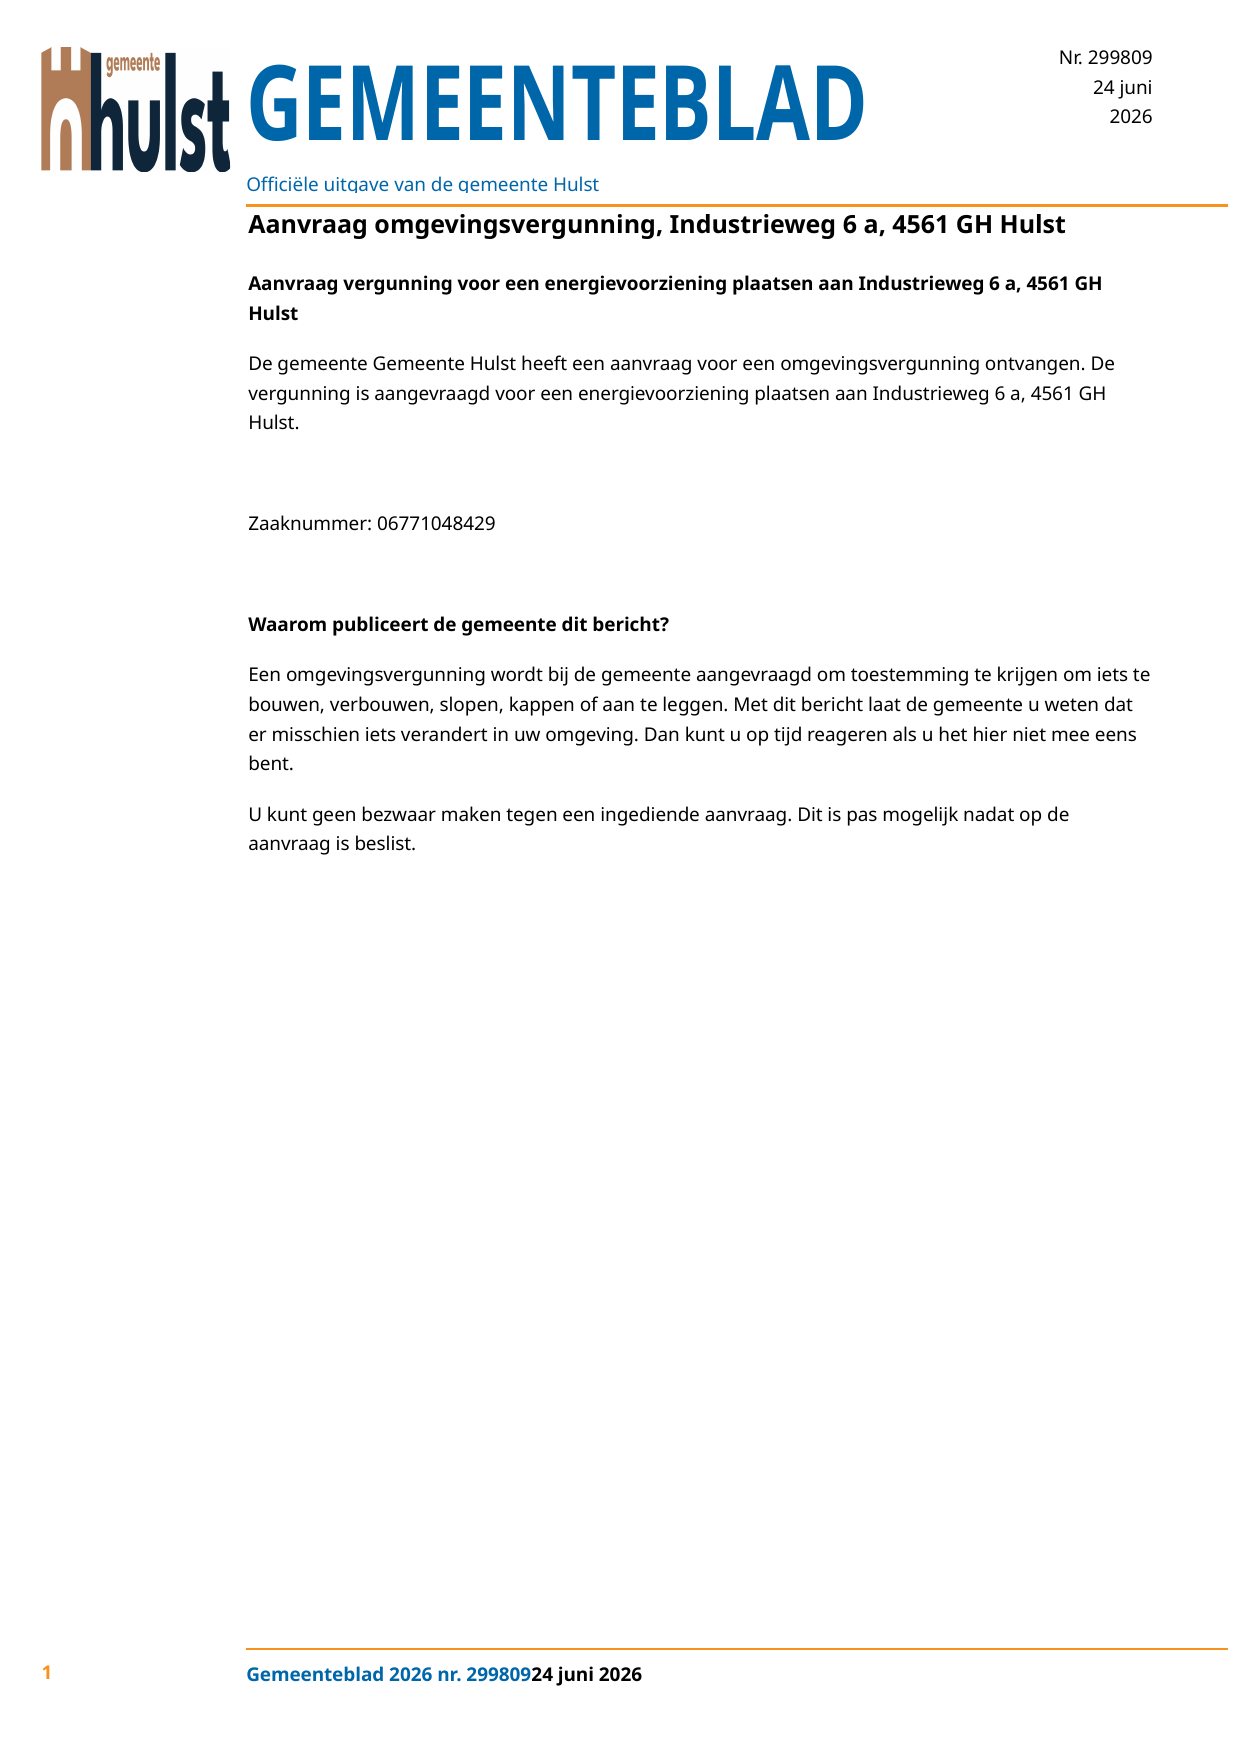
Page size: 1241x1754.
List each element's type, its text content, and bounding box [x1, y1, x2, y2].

text Een omgevingsvergunning wordt bij de gemeente aangevraagd om toestemming te krijgen om iets te bouwen, verbouwen, slopen, kappen of aan te leggen. Met dit bericht laat de gemeente u weten dat er misschien iets verandert in uw omgeving. Dan kunt u op tijd reageren als u het hier niet mee eens bent. [248, 662, 1152, 776]
text Zaaknummer: 06771048429 [248, 510, 1152, 536]
text Aanvraag vergunning voor een energievoorziening plaatsen aan Industrieweg 6 a, 4561 GH Hulst [248, 270, 1152, 326]
text Aanvraag omgevingsvergunning, Industrieweg 6 a, 4561 GH Hulst [248, 207, 1152, 241]
text Waarom publiceert de gemeente dit bericht? [248, 611, 1152, 637]
text U kunt geen bezwaar maken tegen een ingediende aanvraag. Dit is pas mogelijk nadat op de aanvraag is beslist. [248, 801, 1152, 856]
picture [41, 47, 231, 172]
text De gemeente Gemeente Hulst heeft een aanvraag voor een omgevingsvergunning ontvangen. De vergunning is aangevraagd voor een energievoorziening plaatsen aan Industrieweg 6 a, 4561 GH Hulst. [248, 350, 1152, 435]
